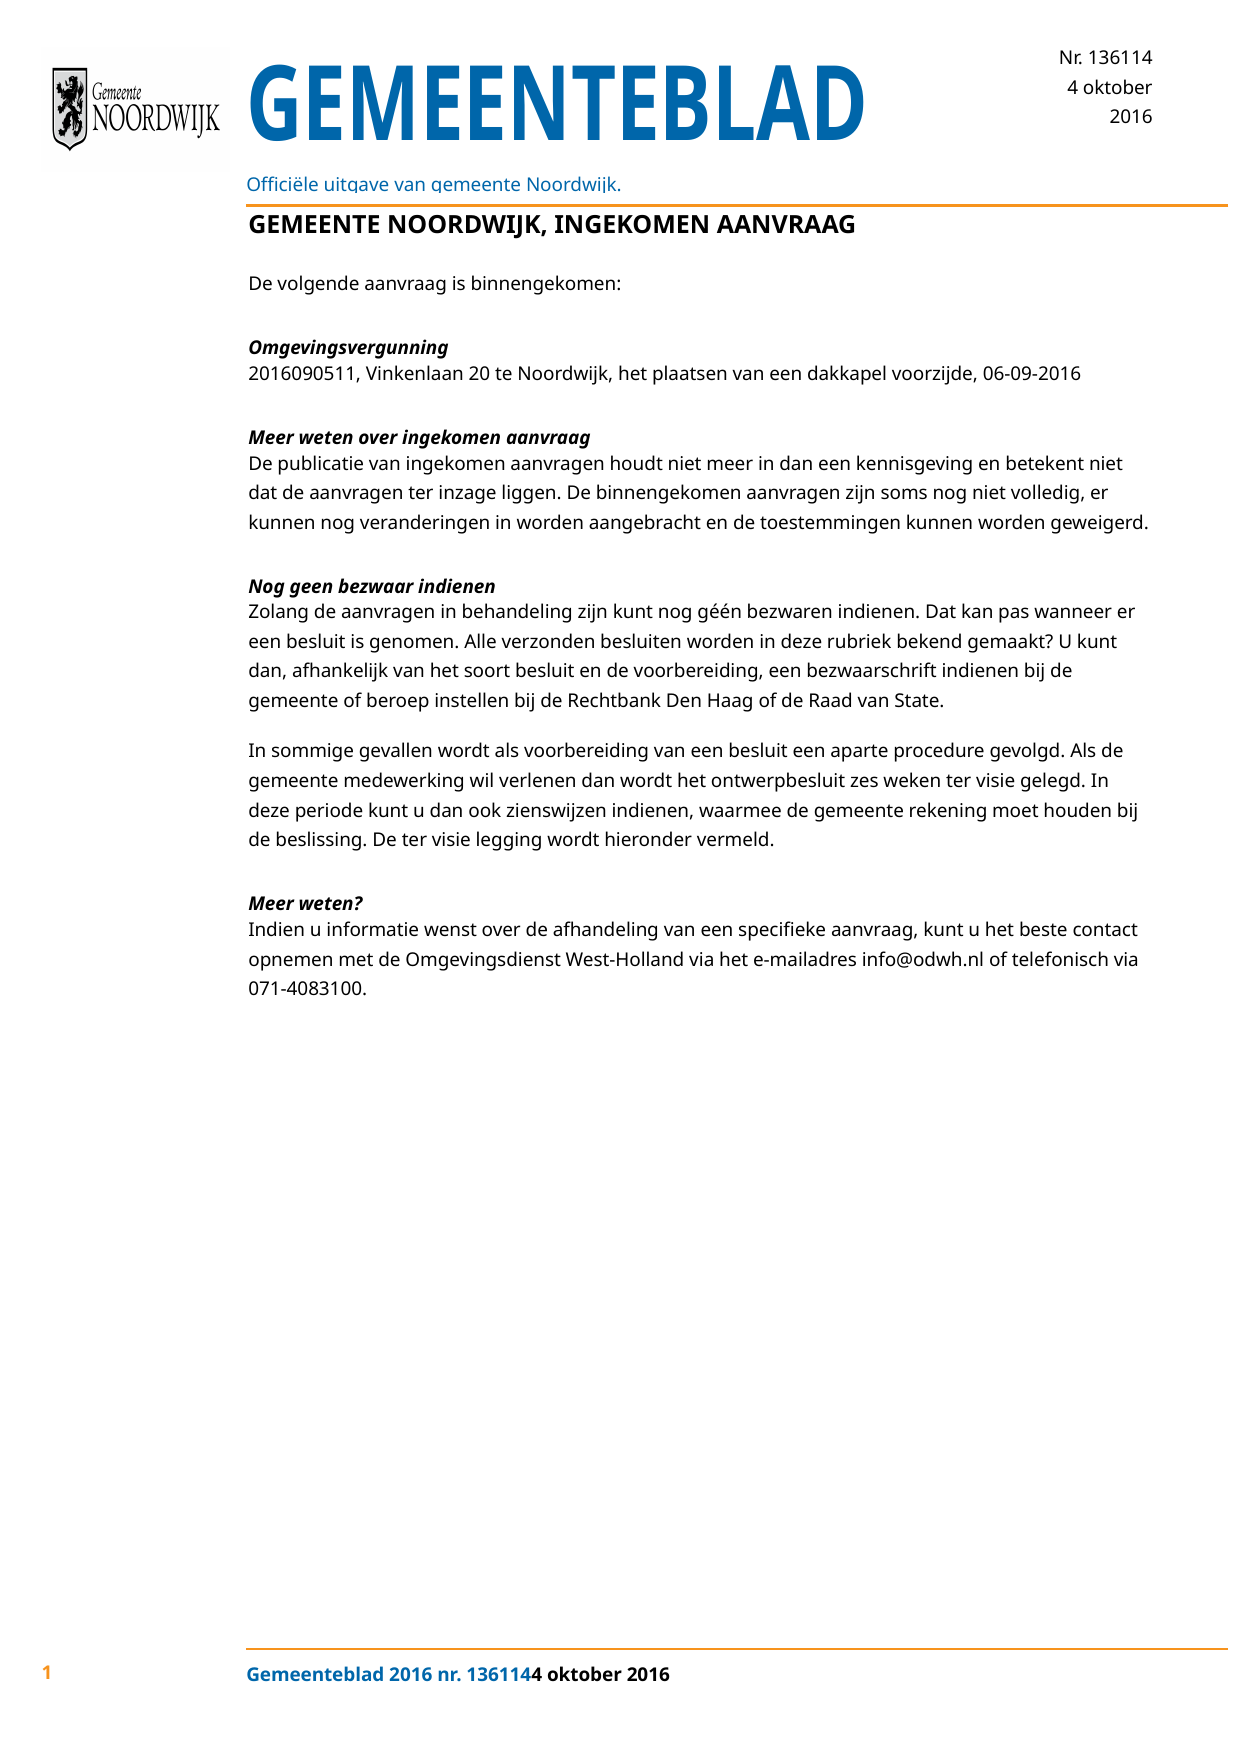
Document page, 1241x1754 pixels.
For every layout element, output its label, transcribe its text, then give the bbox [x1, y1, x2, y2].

text Omgevingsvergunning [248, 334, 1152, 360]
picture [41, 47, 231, 172]
text GEMEENTE NOORDWIJK, INGEKOMEN AANVRAAG [248, 207, 1152, 241]
text 2016090511, Vinkenlaan 20 te Noordwijk, het plaatsen van een dakkapel voorzijde, 06-09-2016 [248, 360, 1152, 386]
text Indien u informatie wenst over de afhandeling van een specifieke aanvraag, kunt u het beste contact opnemen met de Omgevingsdienst West-Holland via het e-mailadres info@odwh.nl of telefonisch via 071-4083100. [248, 916, 1152, 1001]
text In sommige gevallen wordt als voorbereiding van een besluit een aparte procedure gevolgd. Als de gemeente medewerking wil verlenen dan wordt het ontwerpbesluit zes weken ter visie gelegd. In deze periode kunt u dan ook zienswijzen indienen, waarmee de gemeente rekening moet houden bij de beslissing. De ter visie legging wordt hieronder vermeld. [248, 738, 1152, 852]
text Nog geen bezwaar indienen [248, 573, 1152, 598]
text Meer weten over ingekomen aanvraag [248, 424, 1152, 450]
text De publicatie van ingekomen aanvragen houdt niet meer in dan een kennisgeving en betekent niet dat de aanvragen ter inzage liggen. De binnengekomen aanvragen zijn soms nog niet volledig, er kunnen nog veranderingen in worden aangebracht en de toestemmingen kunnen worden geweigerd. [248, 450, 1152, 534]
text Meer weten? [248, 890, 1152, 916]
text Zolang de aanvragen in behandeling zijn kunt nog géén bezwaren indienen. Dat kan pas wanneer er een besluit is genomen. Alle verzonden besluiten worden in deze rubriek bekend gemaakt? U kunt dan, afhankelijk van het soort besluit en de voorbereiding, een bezwaarschrift indienen bij de gemeente of beroep instellen bij de Rechtbank Den Haag of de Raad van State. [248, 598, 1152, 713]
text De volgende aanvraag is binnengekomen: [248, 270, 1152, 296]
